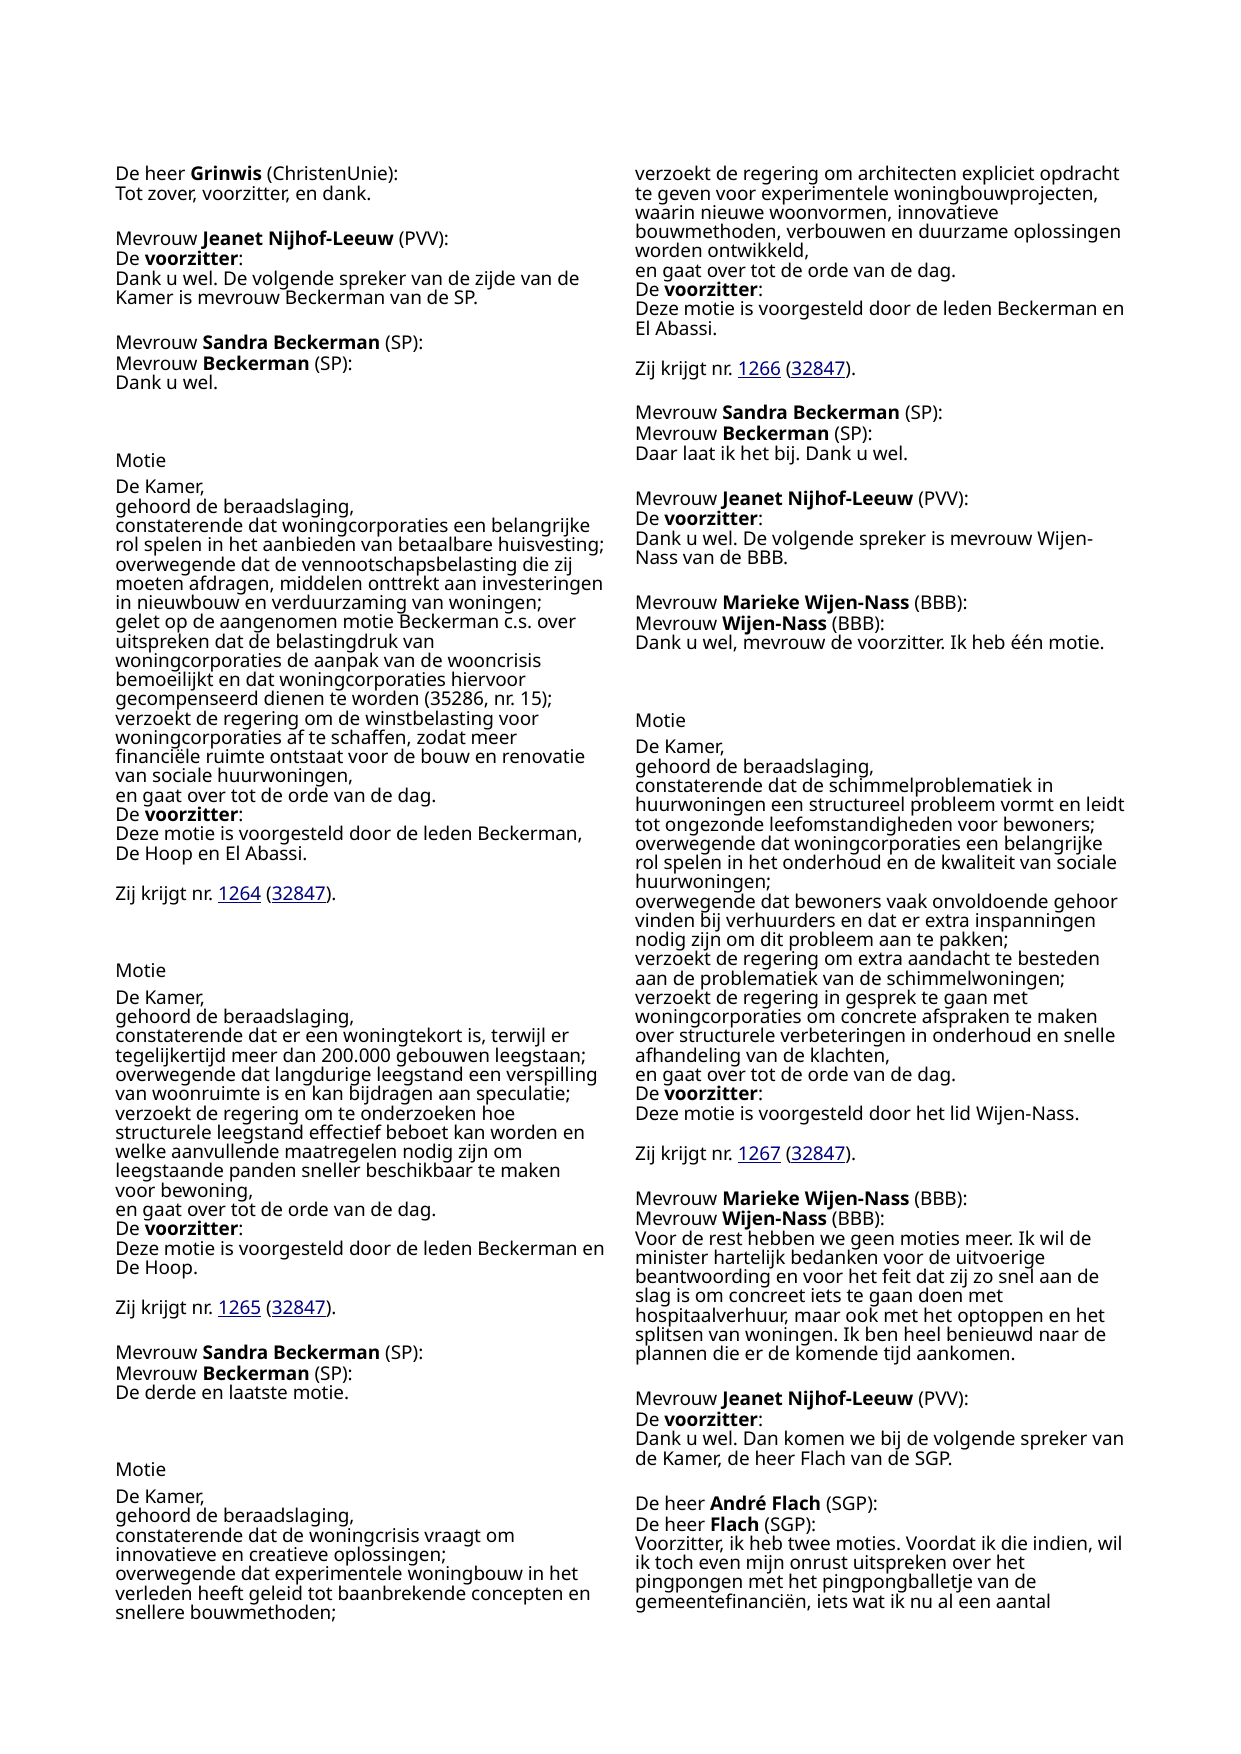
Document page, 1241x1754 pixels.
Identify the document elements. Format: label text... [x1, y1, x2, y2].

text verzoekt de regering om architecten expliciet opdracht te geven voor experimentele woningbouwprojecten, waarin nieuwe woonvormen, innovatieve bouwmethoden, verbouwen en duurzame oplossingen worden ontwikkeld, [635, 165, 1125, 262]
text overwegende dat langdurige leegstand een verspilling van woonruimte is en kan bijdragen aan speculatie; [115, 1066, 605, 1104]
text De heer Flach (SGP): [635, 1516, 1125, 1535]
text Dank u wel. Dan komen we bij de volgende spreker van de Kamer, de heer Flach van de SGP. [635, 1430, 1125, 1469]
text Motie [635, 707, 1125, 732]
text Dank u wel. De volgende spreker is mevrouw Wijen-Nass van de BBB. [635, 530, 1125, 568]
text overwegende dat woningcorporaties een belangrijke rol spelen in het onderhoud en de kwaliteit van sociale huurwoningen; [635, 835, 1125, 893]
text Mevrouw Beckerman (SP): [115, 355, 605, 374]
text en gaat over tot de orde van de dag. [115, 1201, 605, 1220]
text verzoekt de regering om extra aandacht te besteden aan de problematiek van de schimmelwoningen; [635, 950, 1125, 989]
text gehoord de beraadslaging, [115, 1008, 605, 1027]
text en gaat over tot de orde van de dag. [635, 262, 1125, 281]
text Motie [115, 957, 605, 983]
text Deze motie is voorgesteld door de leden Beckerman en De Hoop. [115, 1239, 605, 1278]
text De heer Grinwis (ChristenUnie): [115, 165, 605, 184]
text Daar laat ik het bij. Dank u wel. [635, 444, 1125, 464]
text Zij krijgt nr. 1265 (32847). [115, 1299, 605, 1318]
text constaterende dat de woningcrisis vraagt om innovatieve en creatieve oplossingen; [115, 1527, 605, 1565]
text verzoekt de regering om te onderzoeken hoe structurele leegstand effectief beboet kan worden en welke aanvullende maatregelen nodig zijn om leegstaande panden sneller beschikbaar te maken voor bewoning, [115, 1104, 605, 1201]
text De voorzitter: [115, 250, 605, 270]
text Mevrouw Jeanet Nijhof-Leeuw (PVV): [635, 485, 1125, 510]
text Zij krijgt nr. 1266 (32847). [635, 359, 1125, 379]
text verzoekt de regering in gesprek te gaan met woningcorporaties om concrete afspraken te maken over structurele verbeteringen in onderhoud en snelle afhandeling van de klachten, [635, 989, 1125, 1066]
text Mevrouw Jeanet Nijhof-Leeuw (PVV): [635, 1385, 1125, 1411]
text en gaat over tot de orde van de dag. [635, 1066, 1125, 1085]
text overwegende dat bewoners vaak onvoldoende gehoor vinden bij verhuurders en dat er extra inspanningen nodig zijn om dit probleem aan te pakken; [635, 893, 1125, 950]
text De Kamer, [115, 1488, 605, 1507]
text gehoord de beraadslaging, [635, 758, 1125, 777]
text Deze motie is voorgesteld door de leden Beckerman en El Abassi. [635, 300, 1125, 339]
text verzoekt de regering om de winstbelasting voor woningcorporaties af te schaffen, zodat meer financiële ruimte ontstaat voor de bouw en renovatie van sociale huurwoningen, [115, 710, 605, 787]
text De derde en laatste motie. [115, 1384, 605, 1403]
text Dank u wel. [115, 374, 605, 393]
text Mevrouw Beckerman (SP): [635, 425, 1125, 444]
text Mevrouw Beckerman (SP): [115, 1364, 605, 1384]
text Deze motie is voorgesteld door de leden Beckerman, De Hoop en El Abassi. [115, 825, 605, 864]
text Zij krijgt nr. 1264 (32847). [115, 884, 605, 904]
text Voorzitter, ik heb twee moties. Voordat ik die indien, wil ik toch even mijn onrust uitspreken over het pingpongen met het pingpongballetje van de gemeentefinanciën, iets wat ik nu al een aantal [635, 1535, 1125, 1612]
text De Kamer, [115, 478, 605, 498]
text Mevrouw Marieke Wijen-Nass (BBB): [635, 1185, 1125, 1210]
text Zij krijgt nr. 1267 (32847). [635, 1144, 1125, 1164]
text Mevrouw Sandra Beckerman (SP): [635, 399, 1125, 425]
text Mevrouw Wijen-Nass (BBB): [635, 1210, 1125, 1230]
text Dank u wel, mevrouw de voorzitter. Ik heb één motie. [635, 634, 1125, 653]
text constaterende dat er een woningtekort is, terwijl er tegelijkertijd meer dan 200.000 gebouwen leegstaan; [115, 1027, 605, 1066]
text gehoord de beraadslaging, [115, 1507, 605, 1527]
text De voorzitter: [635, 510, 1125, 530]
text Mevrouw Sandra Beckerman (SP): [115, 1339, 605, 1364]
text De voorzitter: [635, 281, 1125, 300]
text Tot zover, voorzitter, en dank. [115, 184, 605, 204]
text Mevrouw Wijen-Nass (BBB): [635, 615, 1125, 634]
text De Kamer, [635, 738, 1125, 758]
text overwegende dat de vennootschapsbelasting die zij moeten afdragen, middelen onttrekt aan investeringen in nieuwbouw en verduurzaming van woningen; [115, 556, 605, 613]
text Mevrouw Marieke Wijen-Nass (BBB): [635, 589, 1125, 615]
text Motie [115, 447, 605, 472]
text overwegende dat experimentele woningbouw in het verleden heeft geleid tot baanbrekende concepten en snellere bouwmethoden; [115, 1565, 605, 1623]
text De voorzitter: [115, 806, 605, 825]
text Mevrouw Jeanet Nijhof-Leeuw (PVV): [115, 225, 605, 250]
text Motie [115, 1457, 605, 1482]
text De voorzitter: [115, 1220, 605, 1239]
text Dank u wel. De volgende spreker van de zijde van de Kamer is mevrouw Beckerman van de SP. [115, 270, 605, 308]
text De heer André Flach (SGP): [635, 1490, 1125, 1516]
text De voorzitter: [635, 1411, 1125, 1430]
text constaterende dat woningcorporaties een belangrijke rol spelen in het aanbieden van betaalbare huisvesting; [115, 517, 605, 556]
text Deze motie is voorgesteld door het lid Wijen-Nass. [635, 1104, 1125, 1124]
text gelet op de aangenomen motie Beckerman c.s. over uitspreken dat de belastingdruk van woningcorporaties de aanpak van de wooncrisis bemoeilijkt en dat woningcorporaties hiervoor gecompenseerd dienen te worden (35286, nr. 15); [115, 613, 605, 710]
text gehoord de beraadslaging, [115, 498, 605, 517]
text De Kamer, [115, 989, 605, 1008]
text en gaat over tot de orde van de dag. [115, 787, 605, 806]
text constaterende dat de schimmelproblematiek in huurwoningen een structureel probleem vormt en leidt tot ongezonde leefomstandigheden voor bewoners; [635, 777, 1125, 835]
text De voorzitter: [635, 1085, 1125, 1104]
text Voor de rest hebben we geen moties meer. Ik wil de minister hartelijk bedanken voor de uitvoerige beantwoording en voor het feit dat zij zo snel aan de slag is om concreet iets te gaan doen met hospitaalverhuur, maar ook met het optoppen en het splitsen van woningen. Ik ben heel benieuwd naar de plannen die er de komende tijd aankomen. [635, 1230, 1125, 1364]
text Mevrouw Sandra Beckerman (SP): [115, 329, 605, 355]
